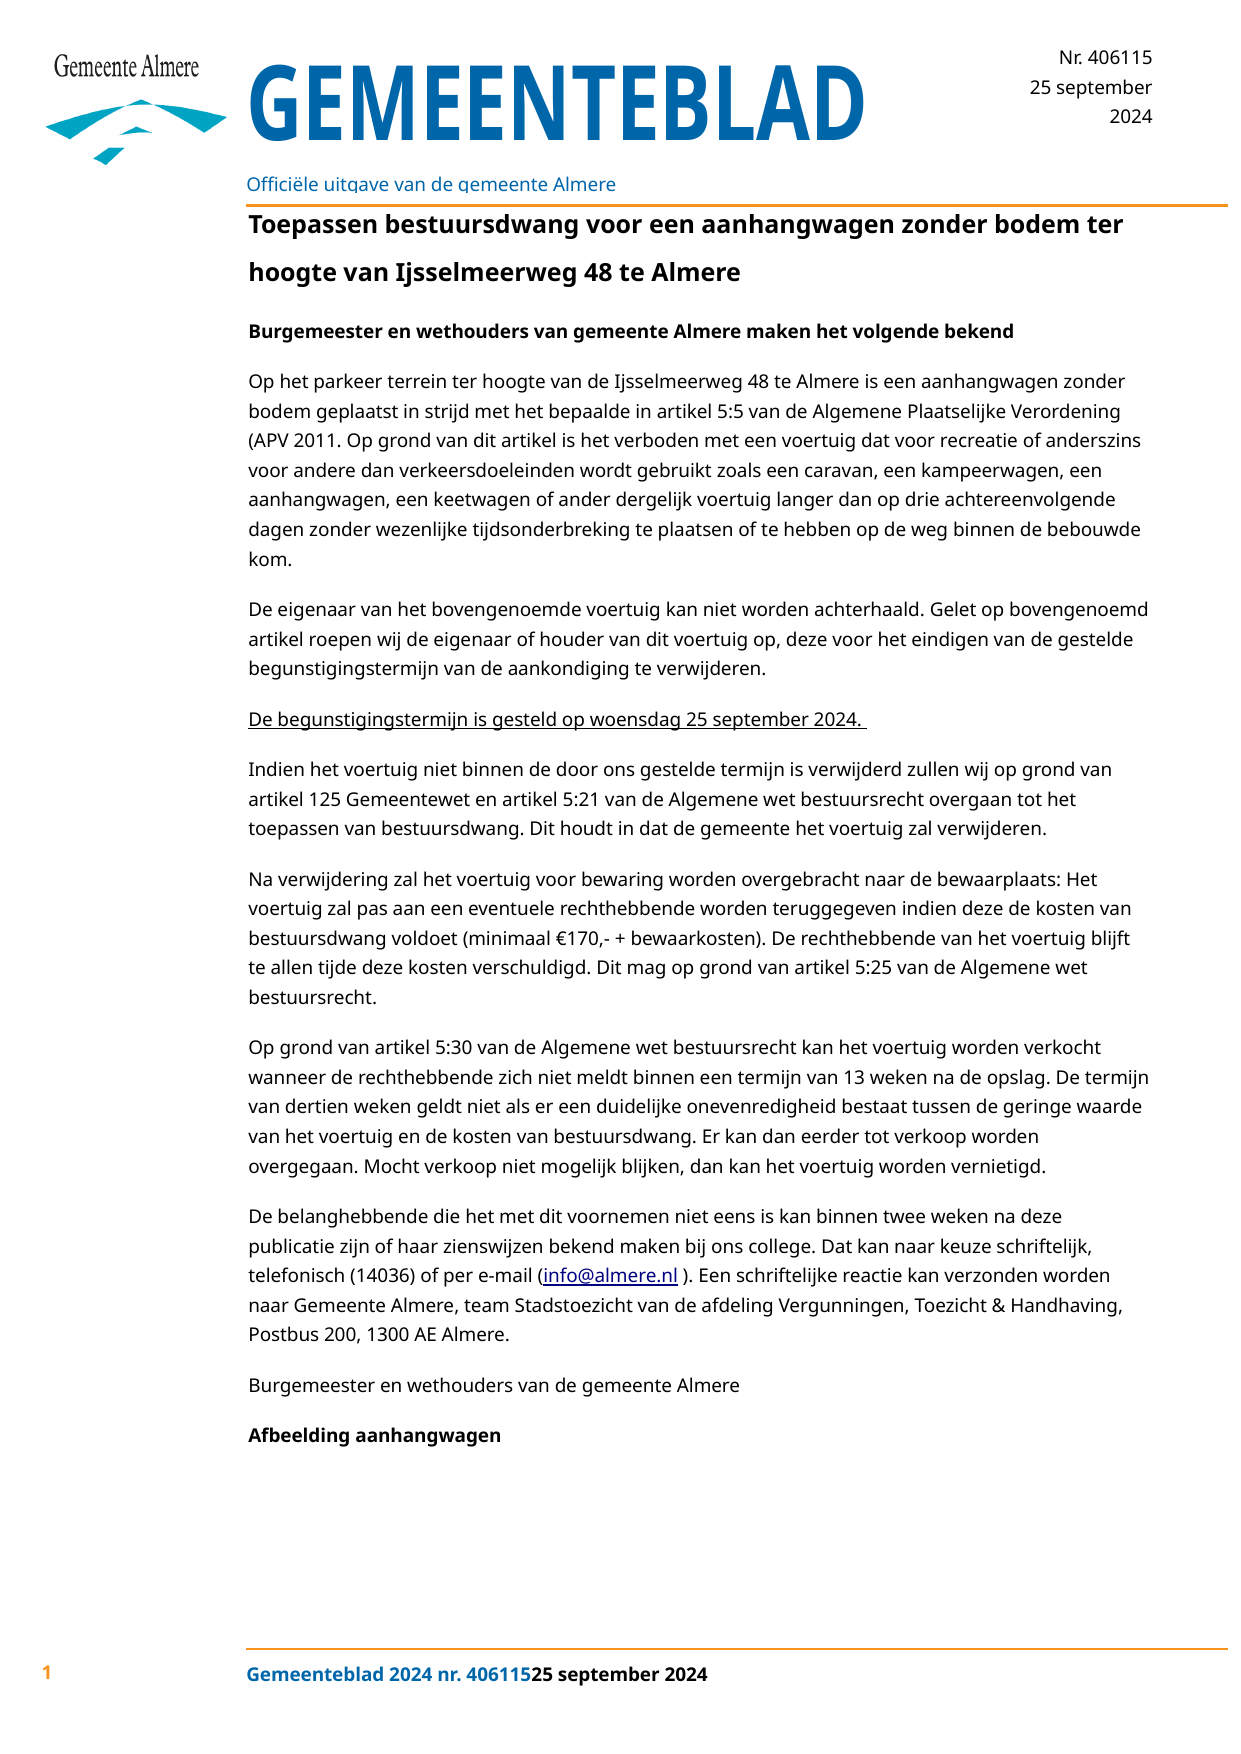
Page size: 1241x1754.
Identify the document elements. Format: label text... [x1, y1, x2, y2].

text Burgemeester en wethouders van de gemeente Almere [248, 1372, 1152, 1398]
text Op grond van artikel 5:30 van de Algemene wet bestuursrecht kan het voertuig worden verkocht wanneer de rechthebbende zich niet meldt binnen een termijn van 13 weken na de opslag. De termijn van dertien weken geldt niet als er een duidelijke onevenredigheid bestaat tussen de geringe waarde van het voertuig en de kosten van bestuursdwang. Er kan dan eerder tot verkoop worden overgegaan. Mocht verkoop niet mogelijk blijken, dan kan het voertuig worden vernietigd. [248, 1034, 1152, 1179]
picture [41, 47, 231, 172]
text Op het parkeer terrein ter hoogte van de Ijsselmeerweg 48 te Almere is een aanhangwagen zonder bodem geplaatst in strijd met het bepaalde in artikel 5:5 van de Algemene Plaatselijke Verordening (APV 2011. Op grond van dit artikel is het verboden met een voertuig dat voor recreatie of anderszins voor andere dan verkeersdoeleinden wordt gebruikt zoals een caravan, een kampeerwagen, een aanhangwagen, een keetwagen of ander dergelijk voertuig langer dan op drie achtereenvolgende dagen zonder wezenlijke tijdsonderbreking te plaatsen of te hebben op de weg binnen de bebouwde kom. [248, 368, 1152, 572]
text Na verwijdering zal het voertuig voor bewaring worden overgebracht naar de bewaarplaats: Het voertuig zal pas aan een eventuele rechthebbende worden teruggegeven indien deze de kosten van bestuursdwang voldoet (minimaal €170,- + bewaarkosten). De rechthebbende van het voertuig blijft te allen tijde deze kosten verschuldigd. Dit mag op grond van artikel 5:25 van de Algemene wet bestuursrecht. [248, 866, 1152, 1010]
text Burgemeester en wethouders van gemeente Almere maken het volgende bekend [248, 318, 1152, 344]
text De eigenaar van het bovengenoemde voertuig kan niet worden achterhaald. Gelet op bovengenoemd artikel roepen wij de eigenaar of houder van dit voertuig op, deze voor het eindigen van de gestelde begunstigingstermijn van de aankondiging te verwijderen. [248, 596, 1152, 681]
text Afbeelding aanhangwagen [248, 1422, 1152, 1448]
text Indien het voertuig niet binnen de door ons gestelde termijn is verwijderd zullen wij op grond van artikel 125 Gemeentewet en artikel 5:21 van de Algemene wet bestuursrecht overgaan tot het toepassen van bestuursdwang. Dit houdt in dat de gemeente het voertuig zal verwijderen. [248, 756, 1152, 841]
text Toepassen bestuursdwang voor een aanhangwagen zonder bodem ter hoogte van Ijsselmeerweg 48 te Almere [248, 207, 1152, 288]
text De belanghebbende die het met dit voornemen niet eens is kan binnen twee weken na deze publicatie zijn of haar zienswijzen bekend maken bij ons college. Dat kan naar keuze schriftelijk, telefonisch (14036) of per e-mail (info@almere.nl ). Een schriftelijke reactie kan verzonden worden naar Gemeente Almere, team Stadstoezicht van de afdeling Vergunningen, Toezicht & Handhaving, Postbus 200, 1300 AE Almere. [248, 1203, 1152, 1347]
text De begunstigingstermijn is gesteld op woensdag 25 september 2024. [248, 706, 1152, 732]
